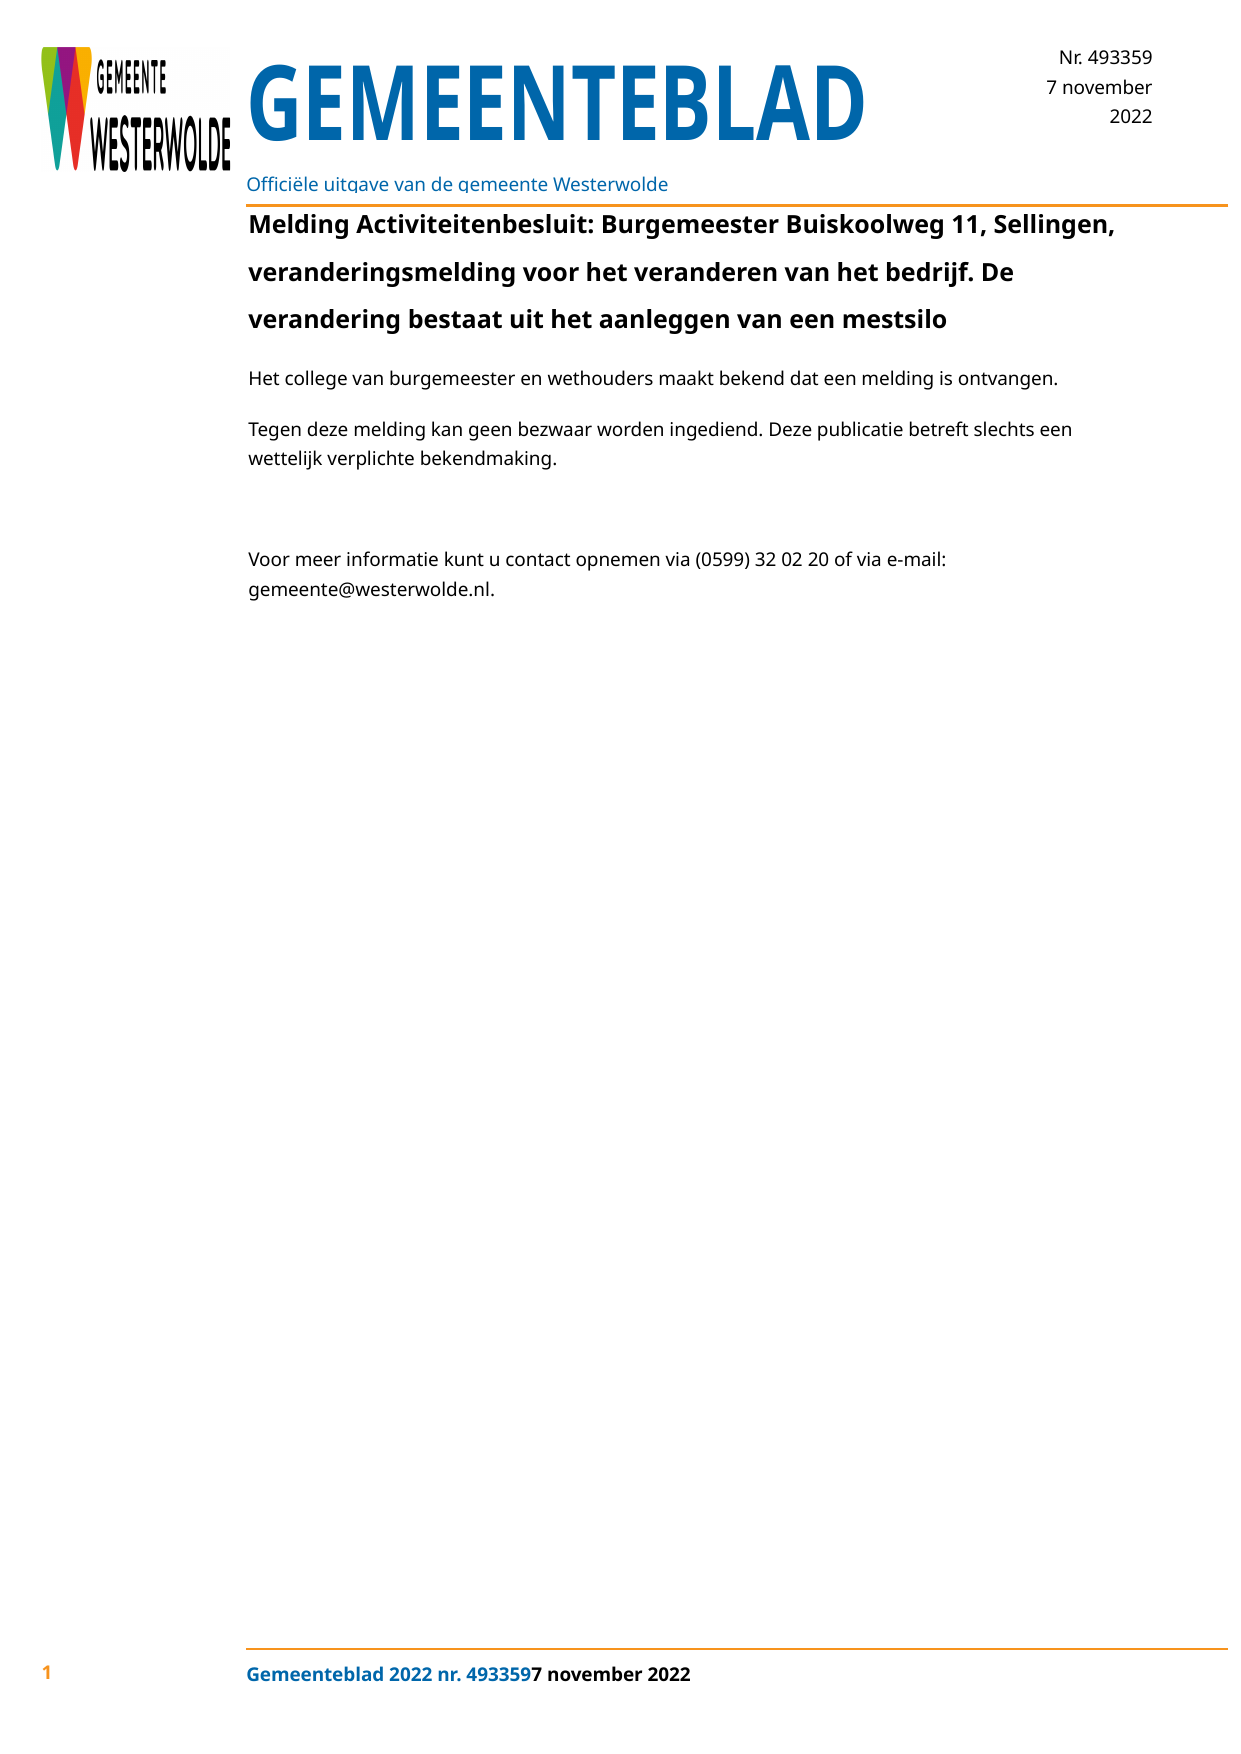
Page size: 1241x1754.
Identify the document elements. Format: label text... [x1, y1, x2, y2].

text Voor meer informatie kunt u contact opnemen via (0599) 32 02 20 of via e-mail: gemeente@westerwolde.nl. [248, 546, 1152, 602]
text Tegen deze melding kan geen bezwaar worden ingediend. Deze publicatie betreft slechts een wettelijk verplichte bekendmaking. [248, 416, 1152, 471]
text Melding Activiteitenbesluit: Burgemeester Buiskoolweg 11, Sellingen, veranderingsmelding voor het veranderen van het bedrijf. De verandering bestaat uit het aanleggen van een mestsilo [248, 207, 1152, 336]
text Het college van burgemeester en wethouders maakt bekend dat een melding is ontvangen. [248, 366, 1152, 391]
picture [41, 47, 231, 172]
